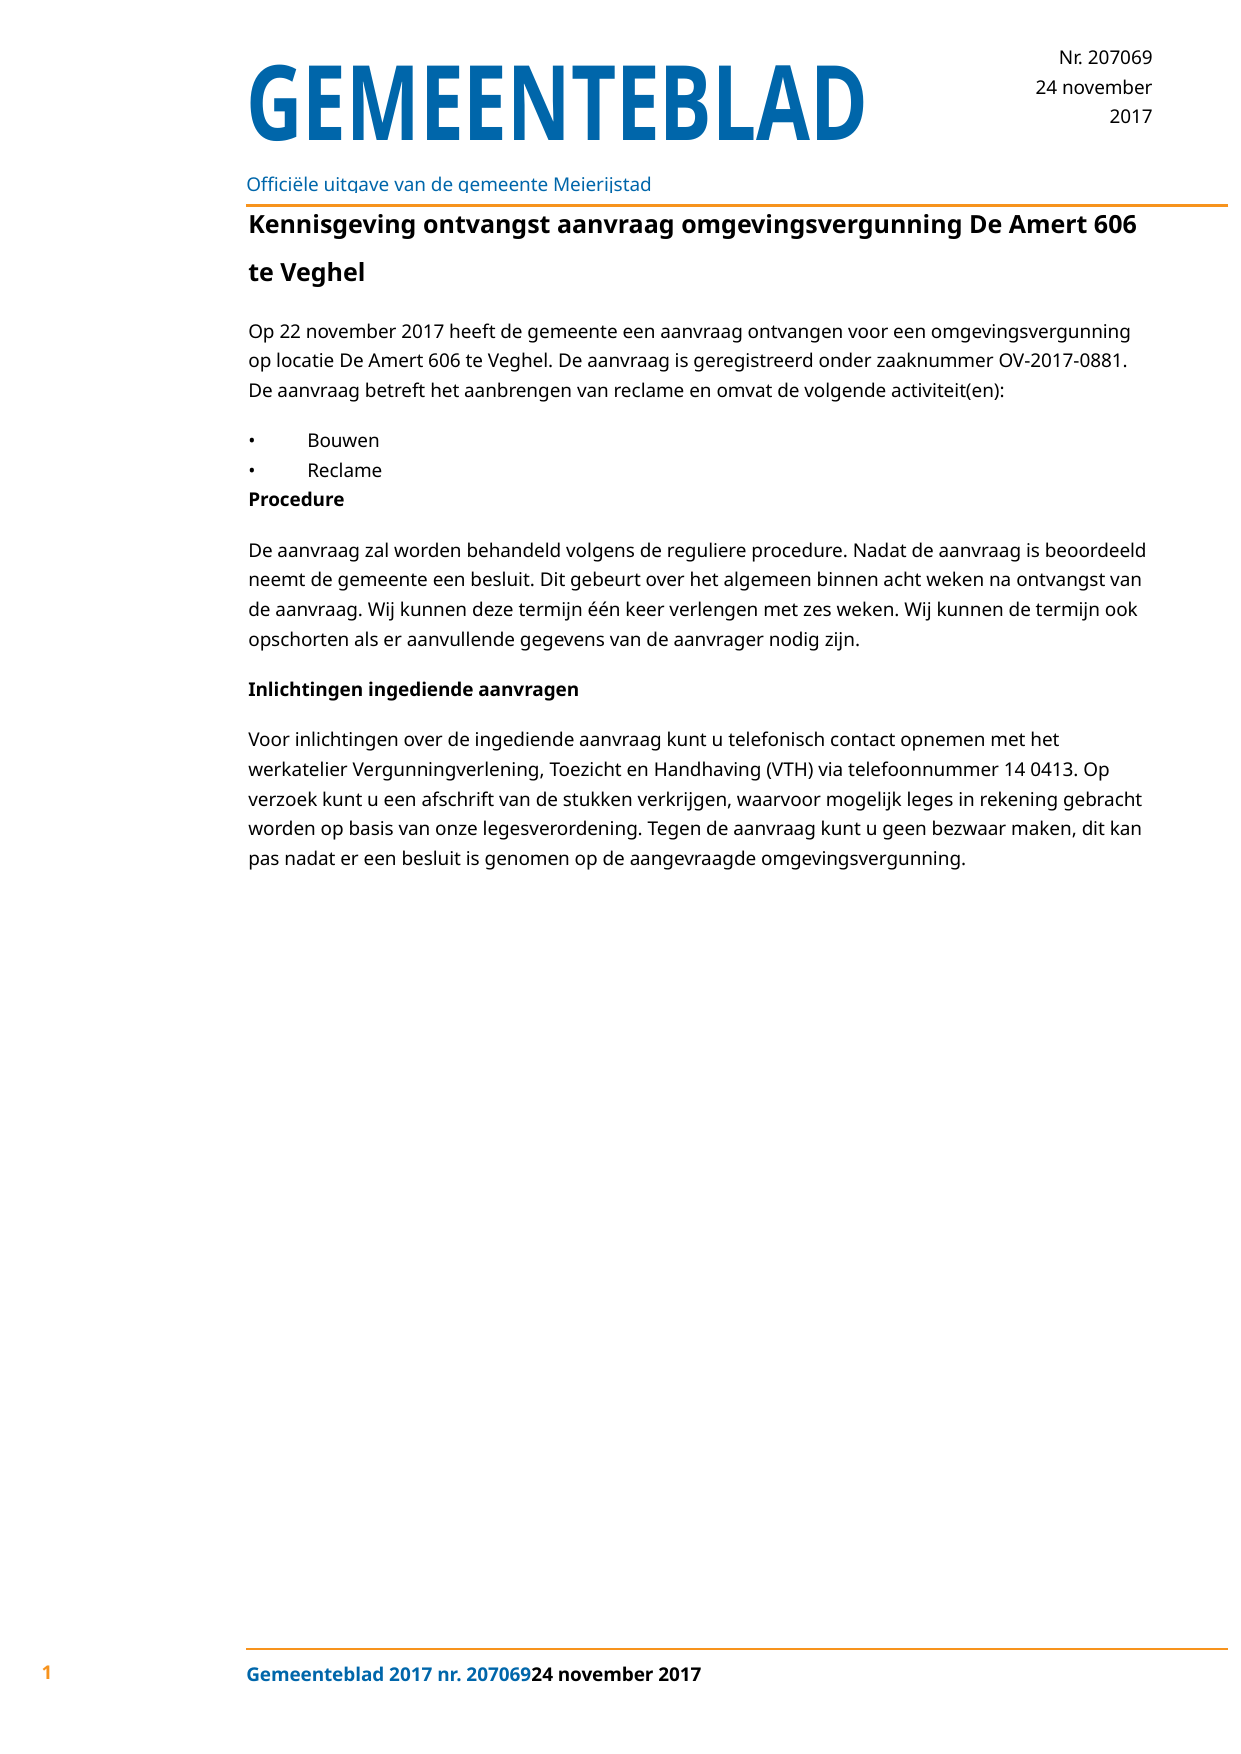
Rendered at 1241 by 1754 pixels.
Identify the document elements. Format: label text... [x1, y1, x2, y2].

text Op 22 november 2017 heeft de gemeente een aanvraag ontvangen voor een omgevingsvergunning op locatie De Amert 606 te Veghel. De aanvraag is geregistreerd onder zaaknummer OV-2017-0881. De aanvraag betreft het aanbrengen van reclame en omvat de volgende activiteit(en): [248, 318, 1152, 403]
list Bouwen [248, 427, 1152, 453]
list Reclame [248, 457, 1152, 483]
text De aanvraag zal worden behandeld volgens de reguliere procedure. Nadat de aanvraag is beoordeeld neemt de gemeente een besluit. Dit gebeurt over het algemeen binnen acht weken na ontvangst van de aanvraag. Wij kunnen deze termijn één keer verlengen met zes weken. Wij kunnen de termijn ook opschorten als er aanvullende gegevens van de aanvrager nodig zijn. [248, 537, 1152, 652]
text Inlichtingen ingediende aanvragen [248, 676, 1152, 702]
text Kennisgeving ontvangst aanvraag omgevingsvergunning De Amert 606 te Veghel [248, 207, 1152, 288]
picture [41, 47, 231, 172]
text Procedure [248, 487, 1152, 512]
text Voor inlichtingen over de ingediende aanvraag kunt u telefonisch contact opnemen met het werkatelier Vergunningverlening, Toezicht en Handhaving (VTH) via telefoonnummer 14 0413. Op verzoek kunt u een afschrift van de stukken verkrijgen, waarvoor mogelijk leges in rekening gebracht worden op basis van onze legesverordening. Tegen de aanvraag kunt u geen bezwaar maken, dit kan pas nadat er een besluit is genomen op de aangevraagde omgevingsvergunning. [248, 727, 1152, 871]
